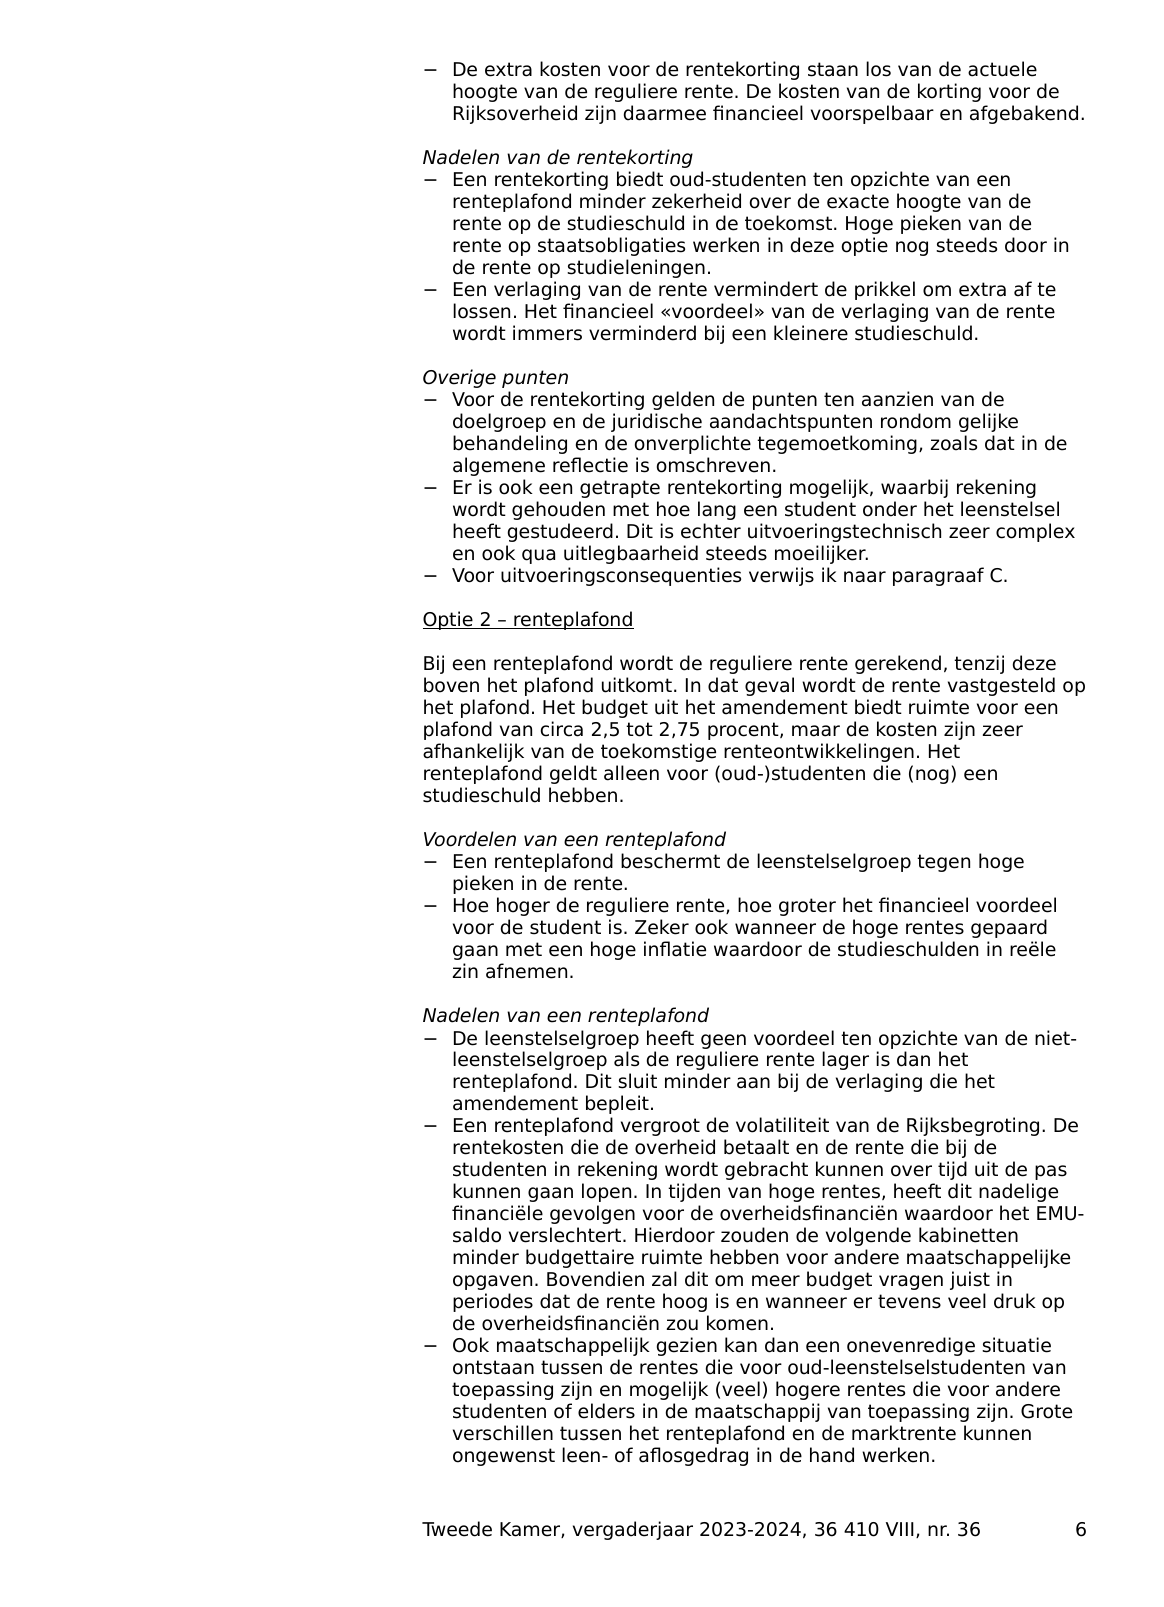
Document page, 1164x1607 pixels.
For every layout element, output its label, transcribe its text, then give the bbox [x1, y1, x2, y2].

text − Er is ook een getrapte rentekorting mogelijk, waarbij rekening wordt gehouden met hoe lang een student onder het leenstelsel heeft gestudeerd. Dit is echter uitvoeringstechnisch zeer complex en ook qua uitlegbaarheid steeds moeilijker. [422, 477, 1087, 565]
text − Een rentekorting biedt oud-studenten ten opzichte van een renteplafond minder zekerheid over de exacte hoogte van de rente op de studieschuld in de toekomst. Hoge pieken van de rente op staatsobligaties werken in deze optie nog steeds door in de rente op studieleningen. [422, 169, 1087, 279]
subtitle Nadelen van de rentekorting [422, 147, 1087, 169]
text − Een verlaging van de rente vermindert de prikkel om extra af te lossen. Het financieel «voordeel» van de verlaging van de rente wordt immers verminderd bij een kleinere studieschuld. [422, 279, 1087, 345]
subtitle Voordelen van een renteplafond [422, 829, 1087, 851]
text − Een renteplafond vergroot de volatiliteit van de Rijksbegroting. De rentekosten die de overheid betaalt en de rente die bij de studenten in rekening wordt gebracht kunnen over tijd uit de pas kunnen gaan lopen. In tijden van hoge rentes, heeft dit nadelige financiële gevolgen voor de overheidsfinanciën waardoor het EMU-saldo verslechtert. Hierdoor zouden de volgende kabinetten minder budgettaire ruimte hebben voor andere maatschappelijke opgaven. Bovendien zal dit om meer budget vragen juist in periodes dat de rente hoog is en wanneer er tevens veel druk op de overheidsfinanciën zou komen. [422, 1115, 1087, 1335]
subtitle Optie 2 – renteplafond [422, 609, 1087, 631]
text − Voor uitvoeringsconsequenties verwijs ik naar paragraaf C. [422, 565, 1087, 587]
text − Hoe hoger de reguliere rente, hoe groter het financieel voordeel voor de student is. Zeker ook wanneer de hoge rentes gepaard gaan met een hoge inflatie waardoor de studieschulden in reële zin afnemen. [422, 895, 1087, 983]
text − Ook maatschappelijk gezien kan dan een onevenredige situatie ontstaan tussen de rentes die voor oud-leenstelselstudenten van toepassing zijn en mogelijk (veel) hogere rentes die voor andere studenten of elders in de maatschappij van toepassing zijn. Grote verschillen tussen het renteplafond en de marktrente kunnen ongewenst leen- of aflosgedrag in de hand werken. [422, 1335, 1087, 1467]
text − De extra kosten voor de rentekorting staan los van de actuele hoogte van de reguliere rente. De kosten van de korting voor de Rijksoverheid zijn daarmee financieel voorspelbaar en afgebakend. [422, 59, 1087, 125]
subtitle Nadelen van een renteplafond [422, 1005, 1087, 1027]
subtitle Overige punten [422, 367, 1087, 389]
text − Een renteplafond beschermt de leenstelselgroep tegen hoge pieken in de rente. [422, 851, 1087, 895]
text Bij een renteplafond wordt de reguliere rente gerekend, tenzij deze boven het plafond uitkomt. In dat geval wordt de rente vastgesteld op het plafond. Het budget uit het amendement biedt ruimte voor een plafond van circa 2,5 tot 2,75 procent, maar de kosten zijn zeer afhankelijk van de toekomstige renteontwikkelingen. Het renteplafond geldt alleen voor (oud-)studenten die (nog) een studieschuld hebben. [422, 653, 1087, 807]
text − Voor de rentekorting gelden de punten ten aanzien van de doelgroep en de juridische aandachtspunten rondom gelijke behandeling en de onverplichte tegemoetkoming, zoals dat in de algemene reflectie is omschreven. [422, 389, 1087, 477]
text − De leenstelselgroep heeft geen voordeel ten opzichte van de niet-leenstelselgroep als de reguliere rente lager is dan het renteplafond. Dit sluit minder aan bij de verlaging die het amendement bepleit. [422, 1027, 1087, 1115]
